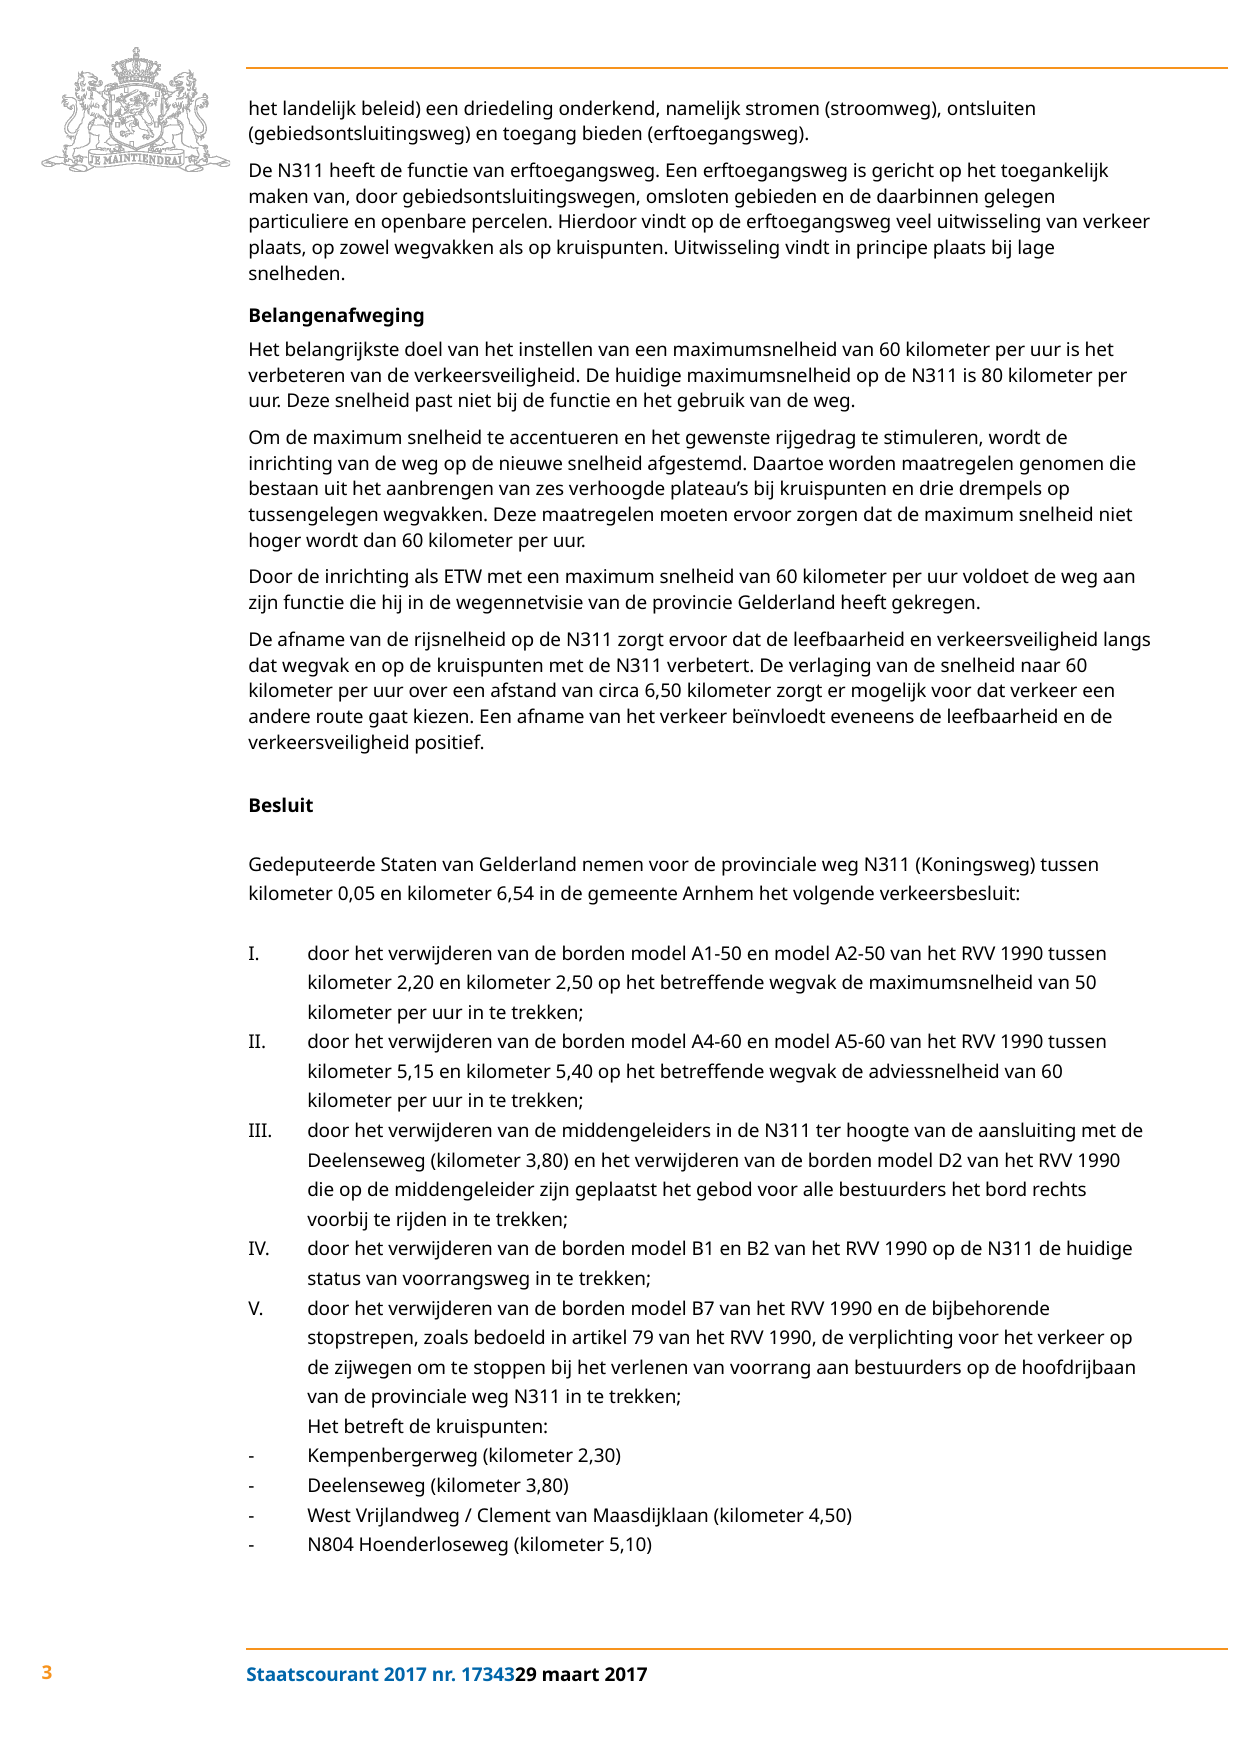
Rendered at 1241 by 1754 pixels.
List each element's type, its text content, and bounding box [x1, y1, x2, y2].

list door het verwijderen van de borden model B1 en B2 van het RVV 1990 op de N311 de huidige status van voorrangsweg in te trekken; [248, 1236, 1152, 1291]
list door het verwijderen van de borden model B7 van het RVV 1990 en de bijbehorende stopstrepen, zoals bedoeld in artikel 79 van het RVV 1990, de verplichting voor het verkeer op de zijwegen om te stoppen bij het verlenen van voorrang aan bestuurders op de hoofdrijbaan van de provinciale weg N311 in te trekken; [248, 1295, 1152, 1409]
list Deelenseweg (kilometer 3,80) [248, 1472, 1152, 1498]
text De afname van de rijsnelheid op de N311 zorgt ervoor dat de leefbaarheid en verkeersveiligheid langs dat wegvak en op de kruispunten met de N311 verbetert. De verlaging van de snelheid naar 60 kilometer per uur over een afstand van circa 6,50 kilometer zorgt er mogelijk voor dat verkeer een andere route gaat kiezen. Een afname van het verkeer beïnvloedt eveneens de leefbaarheid en de verkeersveiligheid positief. [248, 626, 1152, 755]
list West Vrijlandweg / Clement van Maasdijklaan (kilometer 4,50) [248, 1502, 1152, 1527]
list N804 Hoenderloseweg (kilometer 5,10) [248, 1531, 1152, 1557]
list Kempenbergerweg (kilometer 2,30) [248, 1443, 1152, 1468]
text Door de inrichting als ETW met een maximum snelheid van 60 kilometer per uur voldoet de weg aan zijn functie die hij in de wegennetvisie van de provincie Gelderland heeft gekregen. [248, 564, 1152, 615]
text Gedeputeerde Staten van Gelderland nemen voor de provinciale weg N311 (Koningsweg) tussen kilometer 0,05 en kilometer 6,54 in de gemeente Arnhem het volgende verkeersbesluit: [248, 851, 1152, 906]
text Belangenafweging [248, 302, 1152, 328]
picture [41, 47, 231, 172]
text Om de maximum snelheid te accentueren en het gewenste rijgedrag te stimuleren, wordt de inrichting van de weg op de nieuwe snelheid afgestemd. Daartoe worden maatregelen genomen die bestaan uit het aanbrengen van zes verhoogde plateau’s bij kruispunten en drie drempels op tussengelegen wegvakken. Deze maatregelen moeten ervoor zorgen dat de maximum snelheid niet hoger wordt dan 60 kilometer per uur. [248, 424, 1152, 553]
list Het betreft de kruispunten: [248, 1413, 1152, 1439]
text De N311 heeft de functie van erftoegangsweg. Een erftoegangsweg is gericht op het toegankelijk maken van, door gebiedsontsluitingswegen, omsloten gebieden en de daarbinnen gelegen particuliere en openbare percelen. Hierdoor vindt op de erftoegangsweg veel uitwisseling van verkeer plaats, op zowel wegvakken als op kruispunten. Uitwisseling vindt in principe plaats bij lage snelheden. [248, 157, 1152, 286]
list door het verwijderen van de borden model A1-50 en model A2-50 van het RVV 1990 tussen kilometer 2,20 en kilometer 2,50 op het betreffende wegvak de maximumsnelheid van 50 kilometer per uur in te trekken; [248, 940, 1152, 1024]
list door het verwijderen van de middengeleiders in de N311 ter hoogte van de aansluiting met de Deelenseweg (kilometer 3,80) en het verwijderen van de borden model D2 van het RVV 1990 die op de middengeleider zijn geplaatst het gebod voor alle bestuurders het bord rechts voorbij te rijden in te trekken; [248, 1117, 1152, 1232]
text Het belangrijkste doel van het instellen van een maximumsnelheid van 60 kilometer per uur is het verbeteren van de verkeersveiligheid. De huidige maximumsnelheid op de N311 is 80 kilometer per uur. Deze snelheid past niet bij de functie en het gebruik van de weg. [248, 336, 1152, 413]
list door het verwijderen van de borden model A4-60 en model A5-60 van het RVV 1990 tussen kilometer 5,15 en kilometer 5,40 op het betreffende wegvak de adviessnelheid van 60 kilometer per uur in te trekken; [248, 1028, 1152, 1113]
text het landelijk beleid) een driedeling onderkend, namelijk stromen (stroomweg), ontsluiten (gebiedsontsluitingsweg) en toegang bieden (erftoegangsweg). [248, 95, 1152, 146]
text Besluit [248, 792, 1152, 817]
